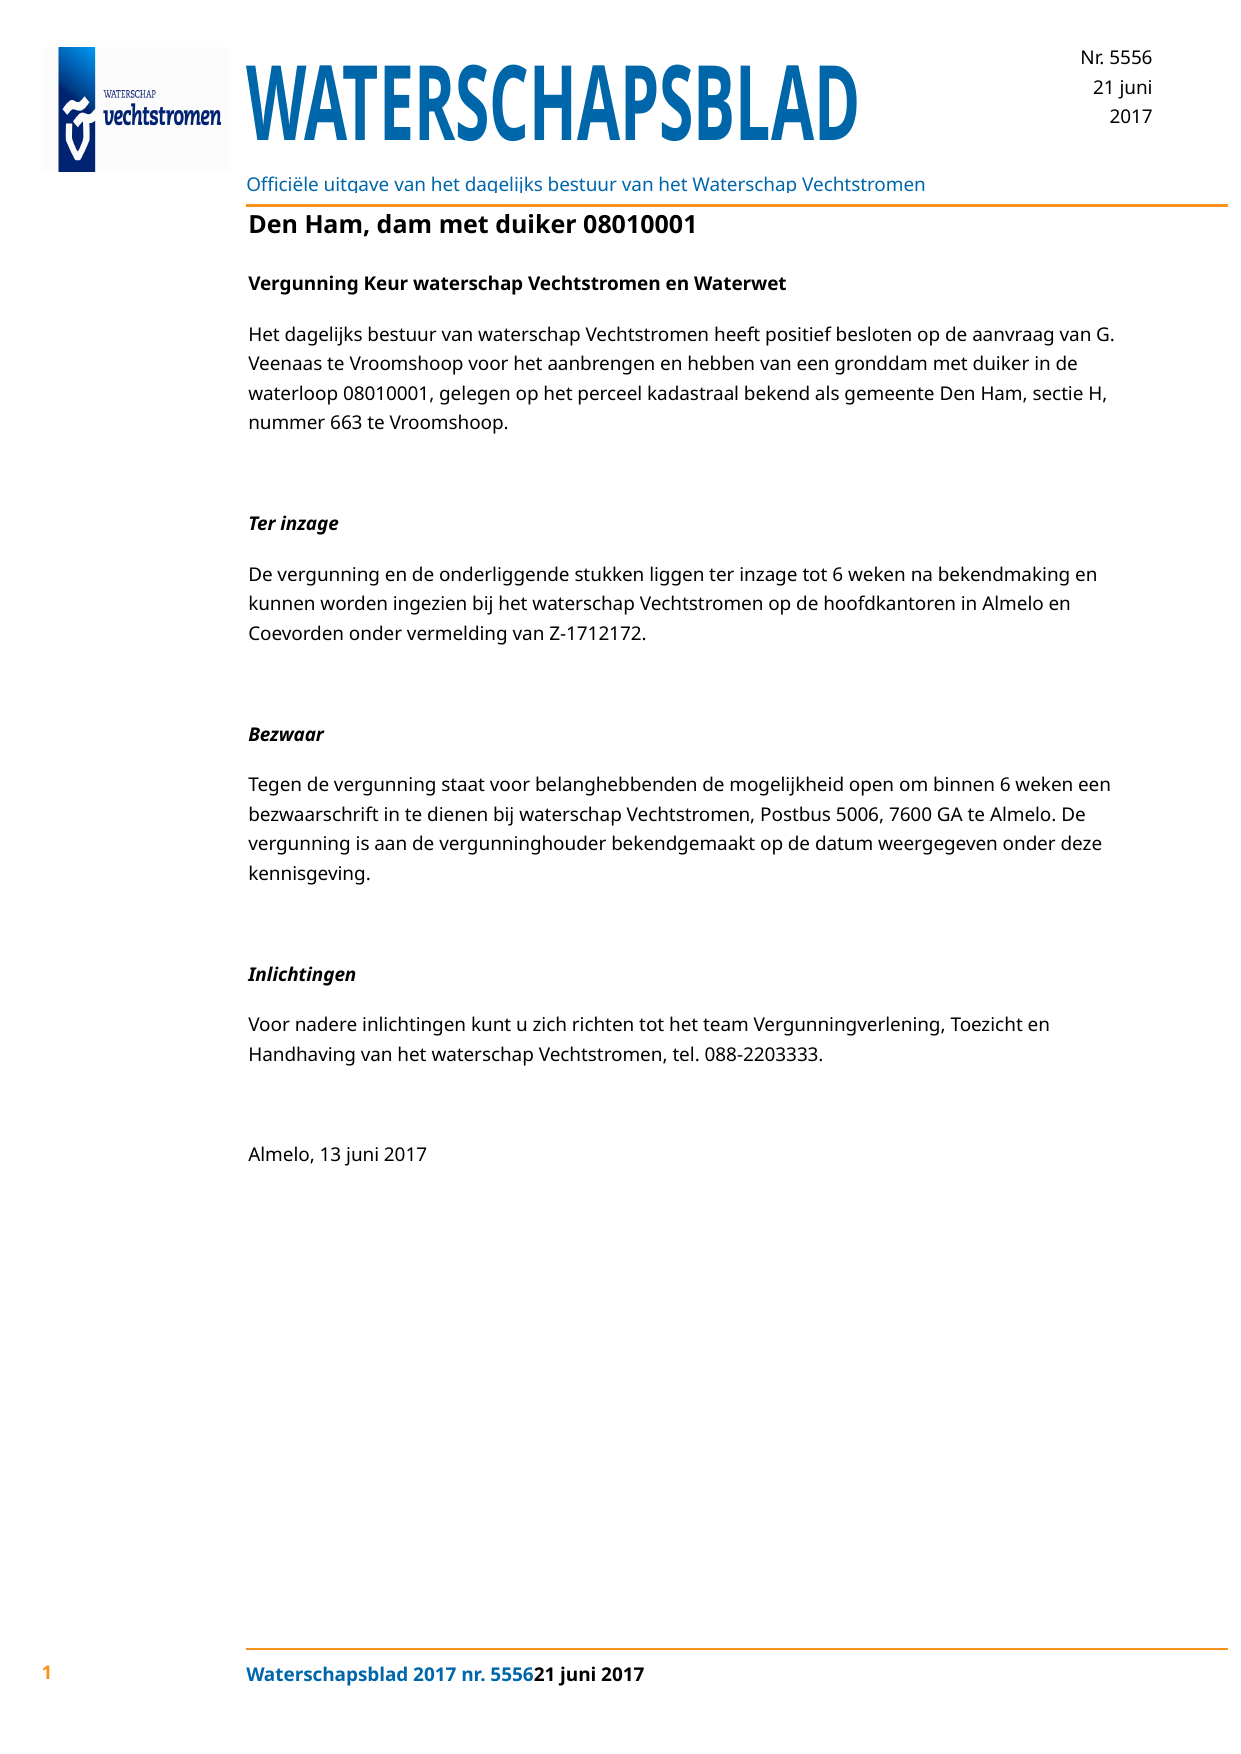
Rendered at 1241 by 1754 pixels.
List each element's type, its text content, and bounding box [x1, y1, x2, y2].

picture [41, 47, 231, 172]
text Almelo, 13 juni 2017 [248, 1142, 1152, 1167]
text Inlichtingen [248, 961, 1152, 986]
text Vergunning Keur waterschap Vechtstromen en Waterwet [248, 270, 1152, 296]
text Tegen de vergunning staat voor belanghebbenden de mogelijkheid open om binnen 6 weken een bezwaarschrift in te dienen bij waterschap Vechtstromen, Postbus 5006, 7600 GA te Almelo. De vergunning is aan de vergunninghouder bekendgemaakt op de datum weergegeven onder deze kennisgeving. [248, 771, 1152, 886]
text De vergunning en de onderliggende stukken liggen ter inzage tot 6 weken na bekendmaking en kunnen worden ingezien bij het waterschap Vechtstromen op de hoofdkantoren in Almelo en Coevorden onder vermelding van Z-1712172. [248, 561, 1152, 646]
text Het dagelijks bestuur van waterschap Vechtstromen heeft positief besloten op de aanvraag van G. Veenaas te Vroomshoop voor het aanbrengen en hebben van een gronddam met duiker in de waterloop 08010001, gelegen op het perceel kadastraal bekend als gemeente Den Ham, sectie H, nummer 663 te Vroomshoop. [248, 321, 1152, 435]
text Ter inzage [248, 510, 1152, 536]
text Den Ham, dam met duiker 08010001 [248, 207, 1152, 241]
text Bezwaar [248, 721, 1152, 746]
text Voor nadere inlichtingen kunt u zich richten tot het team Vergunningverlening, Toezicht en Handhaving van het waterschap Vechtstromen, tel. 088-2203333. [248, 1011, 1152, 1066]
